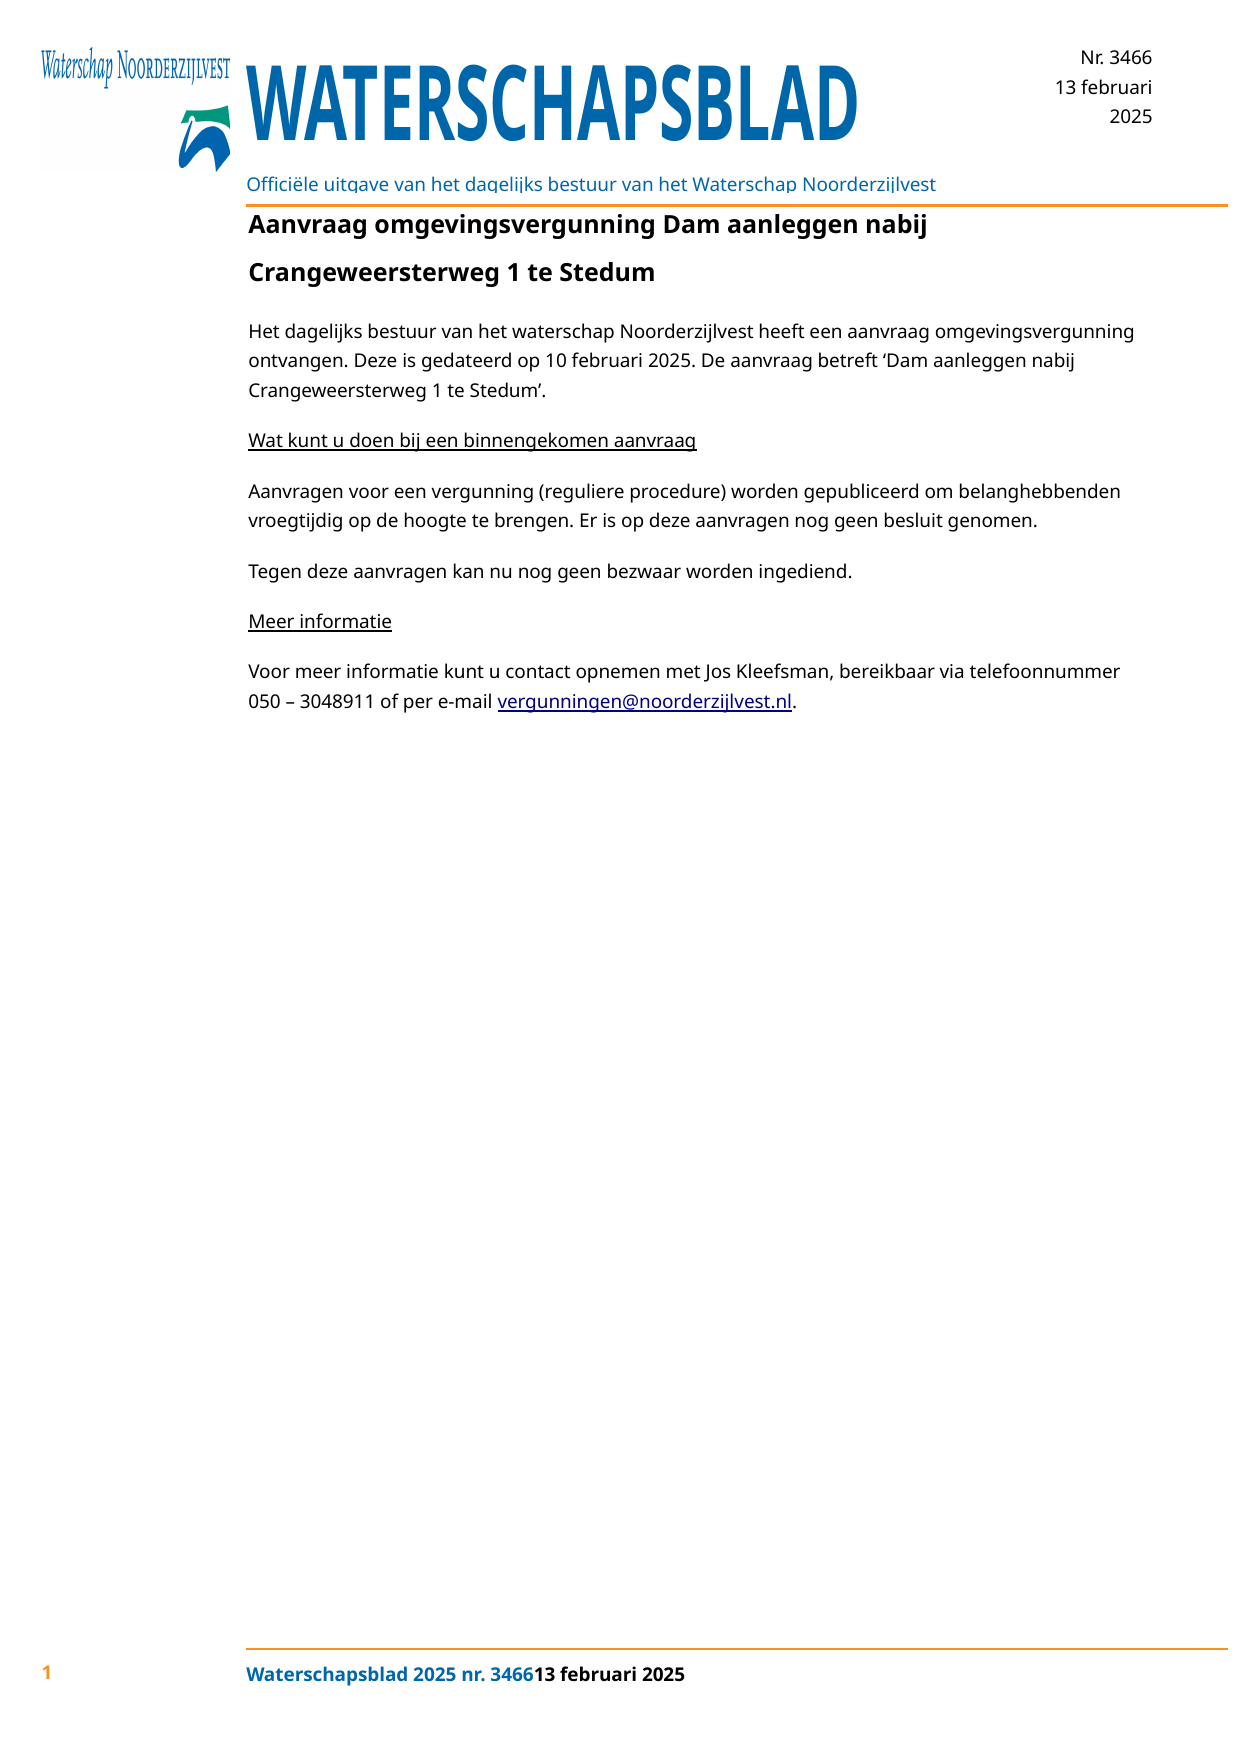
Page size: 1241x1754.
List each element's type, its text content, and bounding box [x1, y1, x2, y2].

text Aanvragen voor een vergunning (reguliere procedure) worden gepubliceerd om belanghebbenden vroegtijdig op de hoogte te brengen. Er is op deze aanvragen nog geen besluit genomen. [248, 478, 1152, 533]
text Wat kunt u doen bij een binnengekomen aanvraag [248, 427, 1152, 453]
text Voor meer informatie kunt u contact opnemen met Jos Kleefsman, bereikbaar via telefoonnummer 050 – 3048911 of per e-mail vergunningen@noorderzijlvest.nl. [248, 659, 1152, 714]
text Tegen deze aanvragen kan nu nog geen bezwaar worden ingediend. [248, 558, 1152, 584]
text Aanvraag omgevingsvergunning Dam aanleggen nabij Crangeweersterweg 1 te Stedum [248, 207, 1152, 288]
picture [41, 47, 231, 172]
text Het dagelijks bestuur van het waterschap Noorderzijlvest heeft een aanvraag omgevingsvergunning ontvangen. Deze is gedateerd op 10 februari 2025. De aanvraag betreft ‘Dam aanleggen nabij Crangeweersterweg 1 te Stedum’. [248, 318, 1152, 403]
text Meer informatie [248, 608, 1152, 634]
